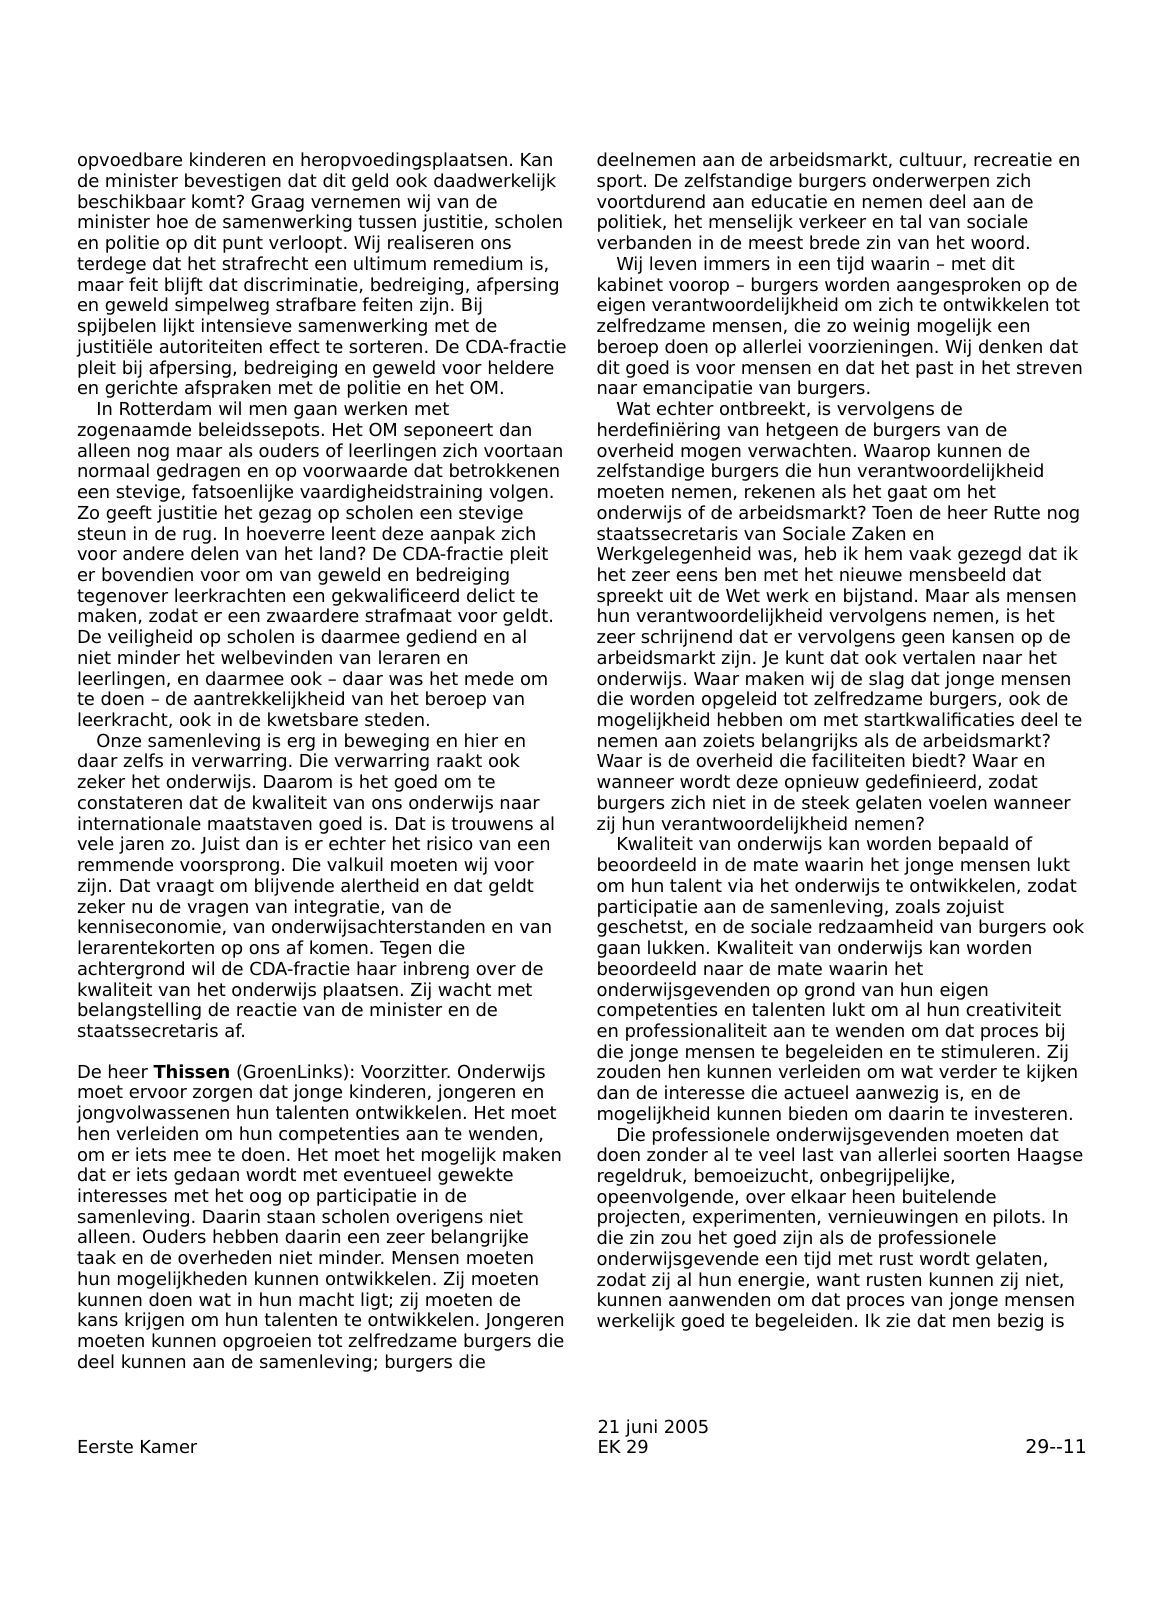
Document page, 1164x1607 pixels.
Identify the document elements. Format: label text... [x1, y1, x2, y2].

text deelnemen aan de arbeidsmarkt, cultuur, recreatie en sport. De zelfstandige burgers onderwerpen zich voortdurend aan educatie en nemen deel aan de politiek, het menselijk verkeer en tal van sociale verbanden in de meest brede zin van het woord. [596, 150, 1087, 254]
text In Rotterdam wil men gaan werken met zogenaamde beleidssepots. Het OM seponeert dan alleen nog maar als ouders of leerlingen zich voortaan normaal gedragen en op voorwaarde dat betrokkenen een stevige, fatsoenlijke vaardigheidstraining volgen. Zo geeft justitie het gezag op scholen een stevige steun in de rug. In hoeverre leent deze aanpak zich voor andere delen van het land? De CDA-fractie pleit er bovendien voor om van geweld en bedreiging tegenover leerkrachten een gekwalificeerd delict te maken, zodat er een zwaardere strafmaat voor geldt. De veiligheid op scholen is daarmee gediend en al niet minder het welbevinden van leraren en leerlingen, en daarmee ook – daar was het mede om te doen – de aantrekkelijkheid van het beroep van leerkracht, ook in de kwetsbare steden. [77, 399, 567, 731]
text De heer Thissen (GroenLinks): Voorzitter. Onderwijs moet ervoor zorgen dat jonge kinderen, jongeren en jongvolwassenen hun talenten ontwikkelen. Het moet hen verleiden om hun competenties aan te wenden, om er iets mee te doen. Het moet het mogelijk maken dat er iets gedaan wordt met eventueel gewekte interesses met het oog op participatie in de samenleving. Daarin staan scholen overigens niet alleen. Ouders hebben daarin een zeer belangrijke taak en de overheden niet minder. Mensen moeten hun mogelijkheden kunnen ontwikkelen. Zij moeten kunnen doen wat in hun macht ligt; zij moeten de kans krijgen om hun talenten te ontwikkelen. Jongeren moeten kunnen opgroeien tot zelfredzame burgers die deel kunnen aan de samenleving; burgers die [77, 1062, 567, 1372]
text Onze samenleving is erg in beweging en hier en daar zelfs in verwarring. Die verwarring raakt ook zeker het onderwijs. Daarom is het goed om te constateren dat de kwaliteit van ons onderwijs naar internationale maatstaven goed is. Dat is trouwens al vele jaren zo. Juist dan is er echter het risico van een remmende voorsprong. Die valkuil moeten wij voor zijn. Dat vraagt om blijvende alertheid en dat geldt zeker nu de vragen van integratie, van de kenniseconomie, van onderwijsachterstanden en van lerarentekorten op ons af komen. Tegen die achtergrond wil de CDA-fractie haar inbreng over de kwaliteit van het onderwijs plaatsen. Zij wacht met belangstelling de reactie van de minister en de staatssecretaris af. [77, 731, 567, 1042]
text Kwaliteit van onderwijs kan worden bepaald of beoordeeld in de mate waarin het jonge mensen lukt om hun talent via het onderwijs te ontwikkelen, zodat participatie aan de samenleving, zoals zojuist geschetst, en de sociale redzaamheid van burgers ook gaan lukken. Kwaliteit van onderwijs kan worden beoordeeld naar de mate waarin het onderwijsgevenden op grond van hun eigen competenties en talenten lukt om al hun creativiteit en professionaliteit aan te wenden om dat proces bij die jonge mensen te begeleiden en te stimuleren. Zij zouden hen kunnen verleiden om wat verder te kijken dan de interesse die actueel aanwezig is, en de mogelijkheid kunnen bieden om daarin te investeren. [596, 834, 1087, 1124]
text Wij leven immers in een tijd waarin – met dit kabinet voorop – burgers worden aangesproken op de eigen verantwoordelijkheid om zich te ontwikkelen tot zelfredzame mensen, die zo weinig mogelijk een beroep doen op allerlei voorzieningen. Wij denken dat dit goed is voor mensen en dat het past in het streven naar emancipatie van burgers. [596, 254, 1087, 399]
text Die professionele onderwijsgevenden moeten dat doen zonder al te veel last van allerlei soorten Haagse regeldruk, bemoeizucht, onbegrijpelijke, opeenvolgende, over elkaar heen buitelende projecten, experimenten, vernieuwingen en pilots. In die zin zou het goed zijn als de professionele onderwijsgevende een tijd met rust wordt gelaten, zodat zij al hun energie, want rusten kunnen zij niet, kunnen aanwenden om dat proces van jonge mensen werkelijk goed te begeleiden. Ik zie dat men bezig is [596, 1124, 1087, 1332]
text Wat echter ontbreekt, is vervolgens de herdefiniëring van hetgeen de burgers van de overheid mogen verwachten. Waarop kunnen de zelfstandige burgers die hun verantwoordelijkheid moeten nemen, rekenen als het gaat om het onderwijs of de arbeidsmarkt? Toen de heer Rutte nog staatssecretaris van Sociale Zaken en Werkgelegenheid was, heb ik hem vaak gezegd dat ik het zeer eens ben met het nieuwe mensbeeld dat spreekt uit de Wet werk en bijstand. Maar als mensen hun verantwoordelijkheid vervolgens nemen, is het zeer schrijnend dat er vervolgens geen kansen op de arbeidsmarkt zijn. Je kunt dat ook vertalen naar het onderwijs. Waar maken wij de slag dat jonge mensen die worden opgeleid tot zelfredzame burgers, ook de mogelijkheid hebben om met startkwalificaties deel te nemen aan zoiets belangrijks als de arbeidsmarkt? Waar is de overheid die faciliteiten biedt? Waar en wanneer wordt deze opnieuw gedefinieerd, zodat burgers zich niet in de steek gelaten voelen wanneer zij hun verantwoordelijkheid nemen? [596, 399, 1087, 834]
text opvoedbare kinderen en heropvoedingsplaatsen. Kan de minister bevestigen dat dit geld ook daadwerkelijk beschikbaar komt? Graag vernemen wij van de minister hoe de samenwerking tussen justitie, scholen en politie op dit punt verloopt. Wij realiseren ons terdege dat het strafrecht een ultimum remedium is, maar feit blijft dat discriminatie, bedreiging, afpersing en geweld simpelweg strafbare feiten zijn. Bij spijbelen lijkt intensieve samenwerking met de justitiële autoriteiten effect te sorteren. De CDA-fractie pleit bij afpersing, bedreiging en geweld voor heldere en gerichte afspraken met de politie en het OM. [77, 150, 567, 399]
